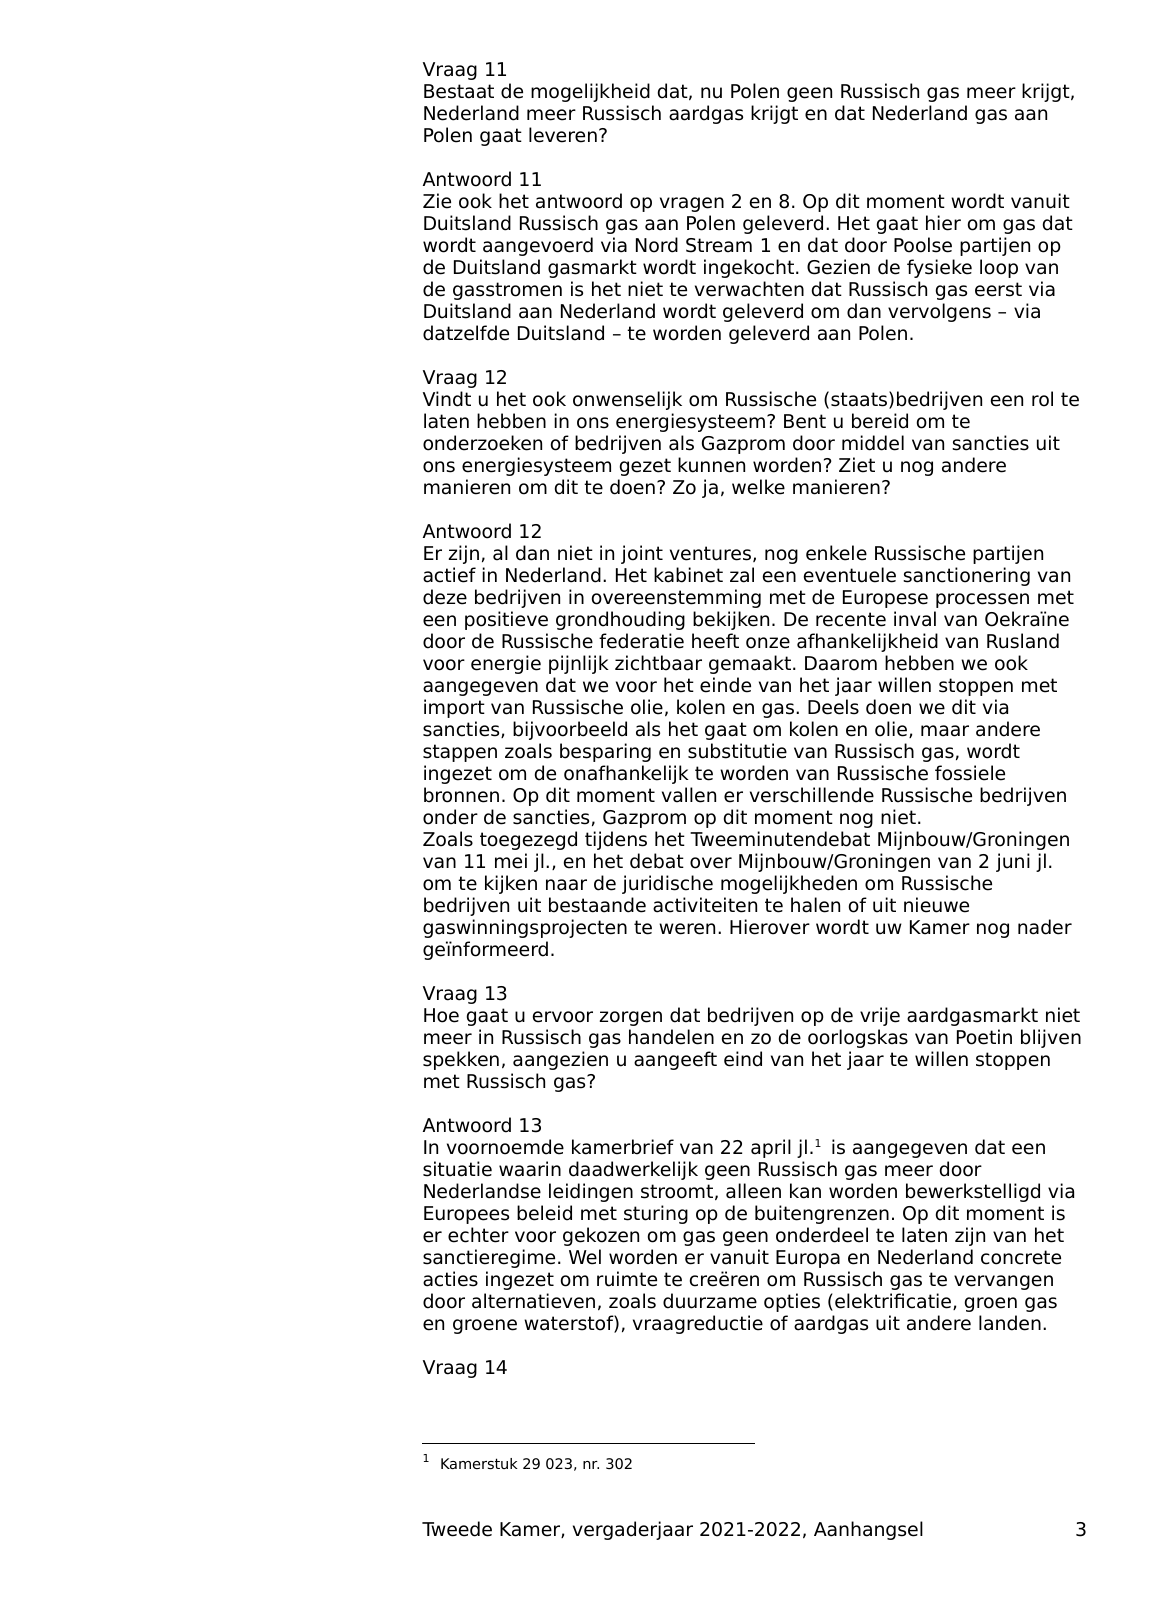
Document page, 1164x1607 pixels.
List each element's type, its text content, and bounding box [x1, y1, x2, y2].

text Antwoord 11 [422, 169, 1087, 191]
text Vraag 13 [422, 983, 1087, 1005]
text Vraag 12 [422, 367, 1087, 389]
text Zie ook het antwoord op vragen 2 en 8. Op dit moment wordt vanuit Duitsland Russisch gas aan Polen geleverd. Het gaat hier om gas dat wordt aangevoerd via Nord Stream 1 en dat door Poolse partijen op de Duitsland gasmarkt wordt ingekocht. Gezien de fysieke loop van de gasstromen is het niet te verwachten dat Russisch gas eerst via Duitsland aan Nederland wordt geleverd om dan vervolgens – via datzelfde Duitsland – te worden geleverd aan Polen. [422, 191, 1087, 345]
text Er zijn, al dan niet in joint ventures, nog enkele Russische partijen actief in Nederland. Het kabinet zal een eventuele sanctionering van deze bedrijven in overeenstemming met de Europese processen met een positieve grondhouding bekijken. De recente inval van Oekraïne door de Russische federatie heeft onze afhankelijkheid van Rusland voor energie pijnlijk zichtbaar gemaakt. Daarom hebben we ook aangegeven dat we voor het einde van het jaar willen stoppen met import van Russische olie, kolen en gas. Deels doen we dit via sancties, bijvoorbeeld als het gaat om kolen en olie, maar andere stappen zoals besparing en substitutie van Russisch gas, wordt ingezet om de onafhankelijk te worden van Russische fossiele bronnen. Op dit moment vallen er verschillende Russische bedrijven onder de sancties, Gazprom op dit moment nog niet. [422, 543, 1087, 829]
text In voornoemde kamerbrief van 22 april jl. is aangegeven dat een situatie waarin daadwerkelijk geen Russisch gas meer door Nederlandse leidingen stroomt, alleen kan worden bewerkstelligd via Europees beleid met sturing op de buitengrenzen. Op dit moment is er echter voor gekozen om gas geen onderdeel te laten zijn van het sanctieregime. Wel worden er vanuit Europa en Nederland concrete acties ingezet om ruimte te creëren om Russisch gas te vervangen door alternatieven, zoals duurzame opties (elektrificatie, groen gas en groene waterstof), vraagreductie of aardgas uit andere landen. [422, 1137, 1087, 1335]
text Vraag 14 [422, 1357, 1087, 1379]
text Vraag 11 [422, 59, 1087, 81]
text Antwoord 12 [422, 521, 1087, 543]
text Zoals toegezegd tijdens het Tweeminutendebat Mijnbouw/Groningen van 11 mei jl., en het debat over Mijnbouw/Groningen van 2 juni jl. om te kijken naar de juridische mogelijkheden om Russische bedrijven uit bestaande activiteiten te halen of uit nieuwe gaswinningsprojecten te weren. Hierover wordt uw Kamer nog nader geïnformeerd. [422, 829, 1087, 961]
text Antwoord 13 [422, 1115, 1087, 1137]
text Vindt u het ook onwenselijk om Russische (staats)bedrijven een rol te laten hebben in ons energiesysteem? Bent u bereid om te onderzoeken of bedrijven als Gazprom door middel van sancties uit ons energiesysteem gezet kunnen worden? Ziet u nog andere manieren om dit te doen? Zo ja, welke manieren? [422, 389, 1087, 499]
text Bestaat de mogelijkheid dat, nu Polen geen Russisch gas meer krijgt, Nederland meer Russisch aardgas krijgt en dat Nederland gas aan Polen gaat leveren? [422, 81, 1087, 147]
text Hoe gaat u ervoor zorgen dat bedrijven op de vrije aardgasmarkt niet meer in Russisch gas handelen en zo de oorlogskas van Poetin blijven spekken, aangezien u aangeeft eind van het jaar te willen stoppen met Russisch gas? [422, 1005, 1087, 1093]
text Kamerstuk 29 023, nr. 302 [422, 1452, 1087, 1474]
